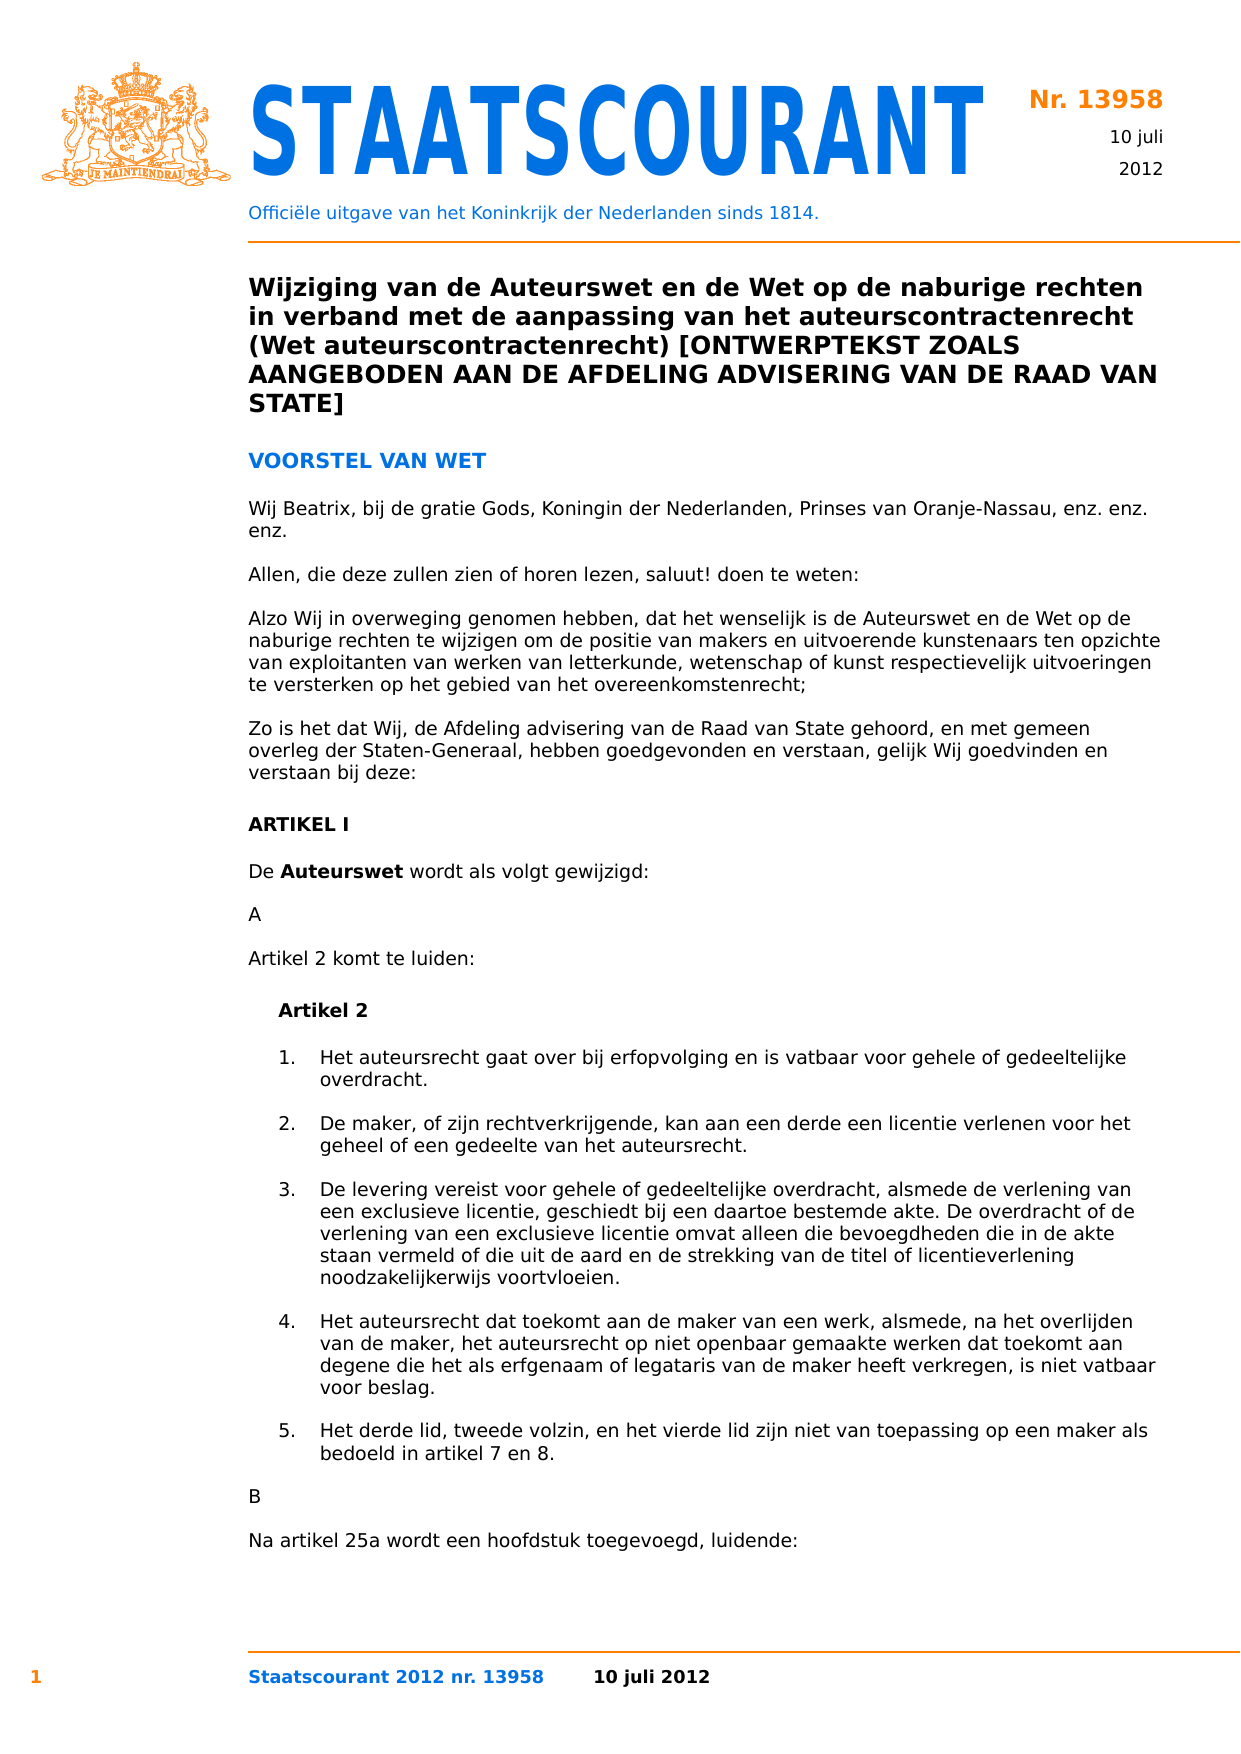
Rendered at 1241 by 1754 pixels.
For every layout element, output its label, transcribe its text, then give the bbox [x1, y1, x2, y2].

text Zo is het dat Wij, de Afdeling advisering van de Raad van State gehoord, en met gemeen overleg der Staten-Generaal, hebben goedgevonden en verstaan, gelijk Wij goedvinden en verstaan bij deze: [248, 718, 1163, 783]
text Na artikel 25a wordt een hoofdstuk toegevoegd, luidende: [248, 1530, 1163, 1552]
text 3. De levering vereist voor gehele of gedeeltelijke overdracht, alsmede de verlening van een exclusieve licentie, geschiedt bij een daartoe bestemde akte. De overdracht of de verlening van een exclusieve licentie omvat alleen die bevoegdheden die in de akte staan vermeld of die uit de aard en de strekking van de titel of licentieverlening noodzakelijkerwijs voortvloeien. [278, 1179, 1163, 1289]
text De Auteurswet wordt als volgt gewijzigd: [248, 861, 1163, 882]
text 2. De maker, of zijn rechtverkrijgende, kan aan een derde een licentie verlenen voor het geheel of een gedeelte van het auteursrecht. [278, 1113, 1163, 1157]
text Alzo Wij in overweging genomen hebben, dat het wenselijk is de Auteurswet en de Wet op de naburige rechten te wijzigen om de positie van makers en uitvoerende kunstenaars ten opzichte van exploitanten van werken van letterkunde, wetenschap of kunst respectievelijk uitvoeringen te versterken op het gebied van het overeenkomstenrecht; [248, 608, 1163, 696]
subtitle ARTIKEL I [248, 813, 1163, 836]
table_header STAATSCOURANT [248, 62, 998, 203]
table_header Nr. 13958 [998, 62, 1240, 121]
table_cell 2012 [998, 153, 1240, 203]
text Allen, die deze zullen zien of horen lezen, saluut! doen te weten: [248, 564, 1163, 586]
subtitle Artikel 2 [278, 1000, 1163, 1022]
text Artikel 2 komt te luiden: [248, 948, 1163, 970]
text 1. Het auteursrecht gaat over bij erfopvolging en is vatbaar voor gehele of gedeeltelijke overdracht. [278, 1047, 1163, 1091]
table_cell 10 juli [998, 121, 1240, 153]
table_cell Officiële uitgave van het Koninkrijk der Nederlanden sinds 1814. [248, 203, 1240, 241]
text B [248, 1486, 1163, 1508]
text 5. Het derde lid, tweede volzin, en het vierde lid zijn niet van toepassing op een maker als bedoeld in artikel 7 en 8. [278, 1420, 1163, 1464]
text A [248, 904, 1163, 926]
text Wij Beatrix, bij de gratie Gods, Koningin der Nederlanden, Prinses van Oranje-Nassau, enz. enz. enz. [248, 498, 1163, 542]
subtitle Wijziging van de Auteurswet en de Wet op de naburige rechten in verband met de aanpassing van het auteurscontractenrecht (Wet auteurscontractenrecht) [ONTWERPTEKST ZOALS AANGEBODEN AAN DE AFDELING ADVISERING VAN DE RAAD VAN STATE] [248, 273, 1163, 419]
text 4. Het auteursrecht dat toekomt aan de maker van een werk, alsmede, na het overlijden van de maker, het auteursrecht op niet openbaar gemaakte werken dat toekomt aan degene die het als erfgenaam of legataris van de maker heeft verkregen, is niet vatbaar voor beslag. [278, 1311, 1163, 1398]
subtitle VOORSTEL VAN WET [248, 449, 1163, 473]
table_header [25, 62, 248, 241]
picture [41, 62, 231, 186]
